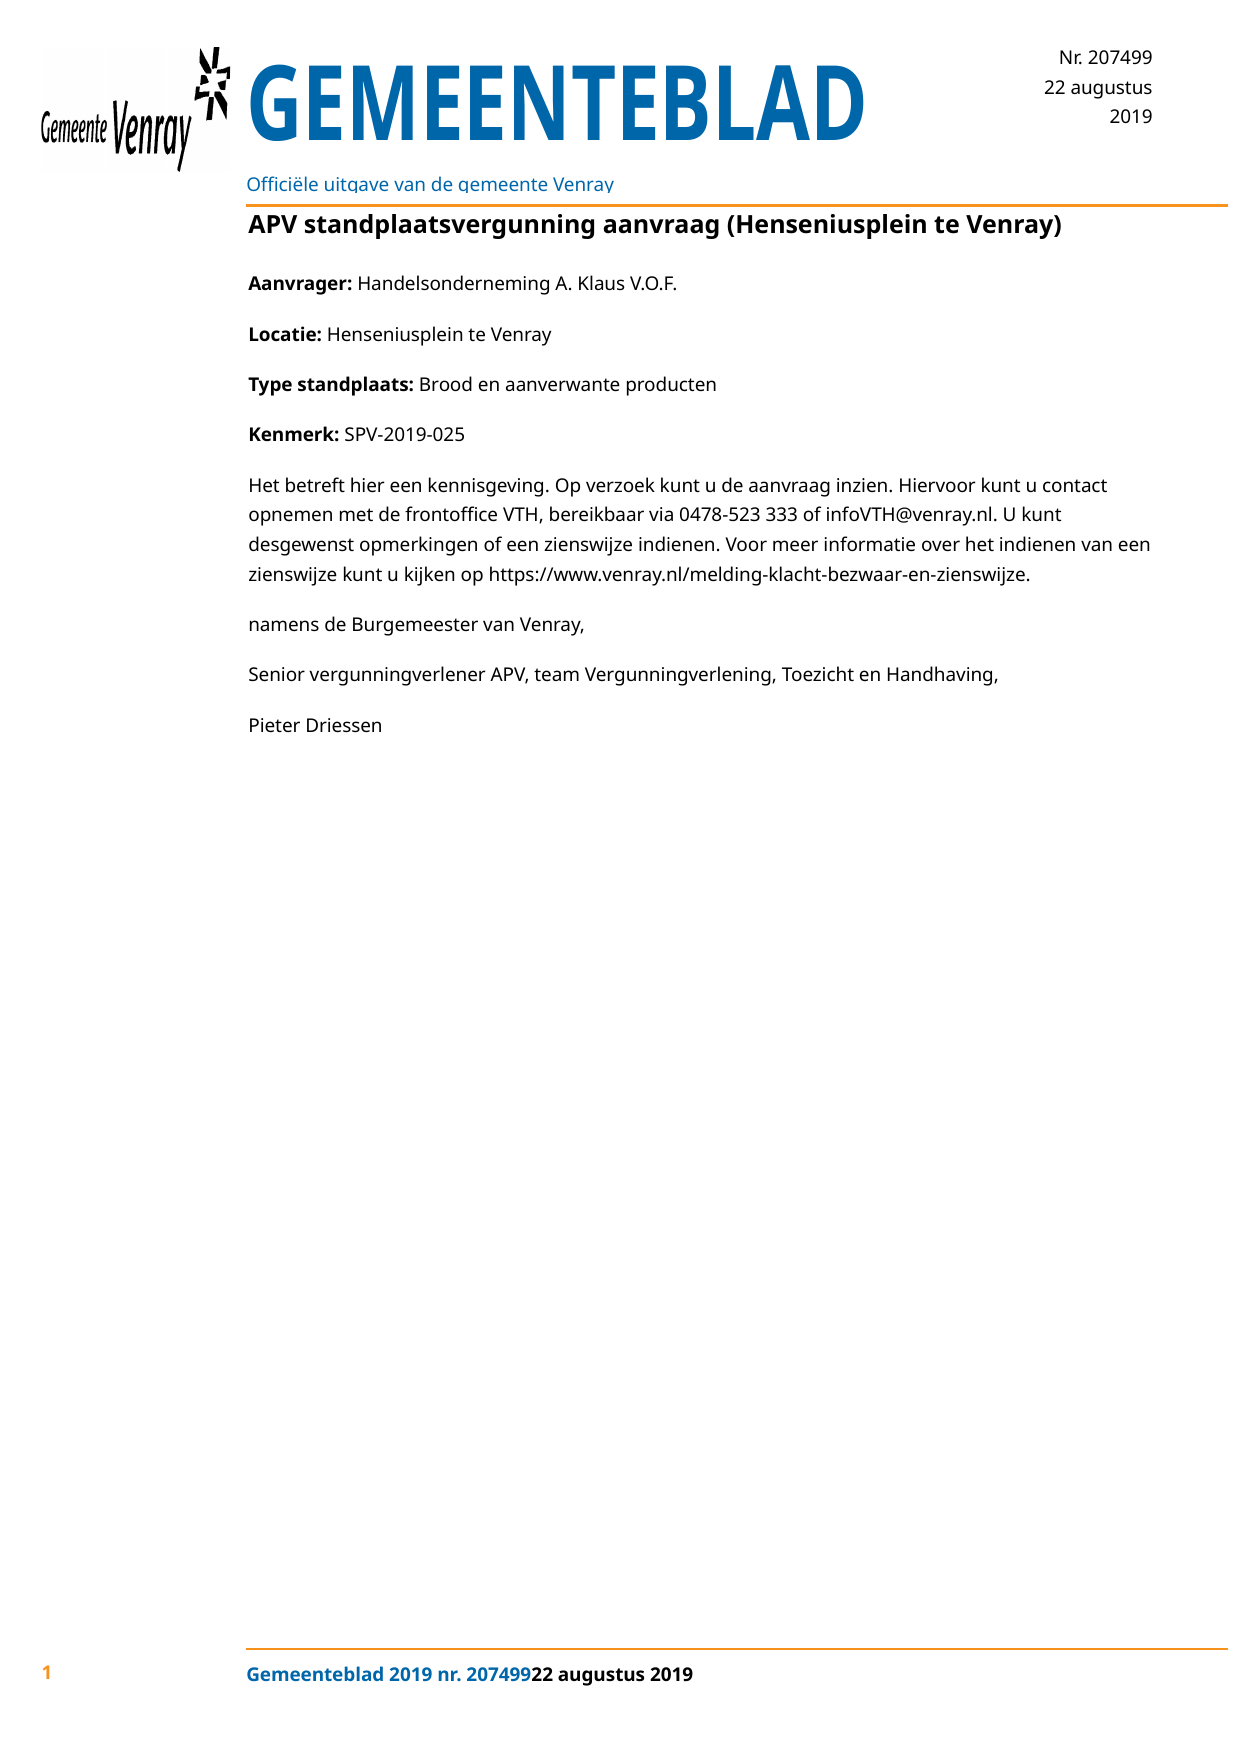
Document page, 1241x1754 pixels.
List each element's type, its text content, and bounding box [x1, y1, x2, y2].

text Type standplaats: Brood en aanverwante producten [248, 371, 1152, 397]
text APV standplaatsvergunning aanvraag (Henseniusplein te Venray) [248, 207, 1152, 241]
text Aanvrager: Handelsonderneming A. Klaus V.O.F. [248, 270, 1152, 296]
text namens de Burgemeester van Venray, [248, 611, 1152, 637]
picture [41, 47, 231, 172]
text Senior vergunningverlener APV, team Vergunningverlening, Toezicht en Handhaving, [248, 662, 1152, 687]
text Kenmerk: SPV-2019-025 [248, 422, 1152, 447]
text Pieter Driessen [248, 712, 1152, 738]
text Het betreft hier een kennisgeving. Op verzoek kunt u de aanvraag inzien. Hiervoor kunt u contact opnemen met de frontoffice VTH, bereikbaar via 0478-523 333 of infoVTH@venray.nl. U kunt desgewenst opmerkingen of een zienswijze indienen. Voor meer informatie over het indienen van een zienswijze kunt u kijken op https://www.venray.nl/melding-klacht-bezwaar-en-zienswijze. [248, 472, 1152, 586]
text Locatie: Henseniusplein te Venray [248, 321, 1152, 346]
